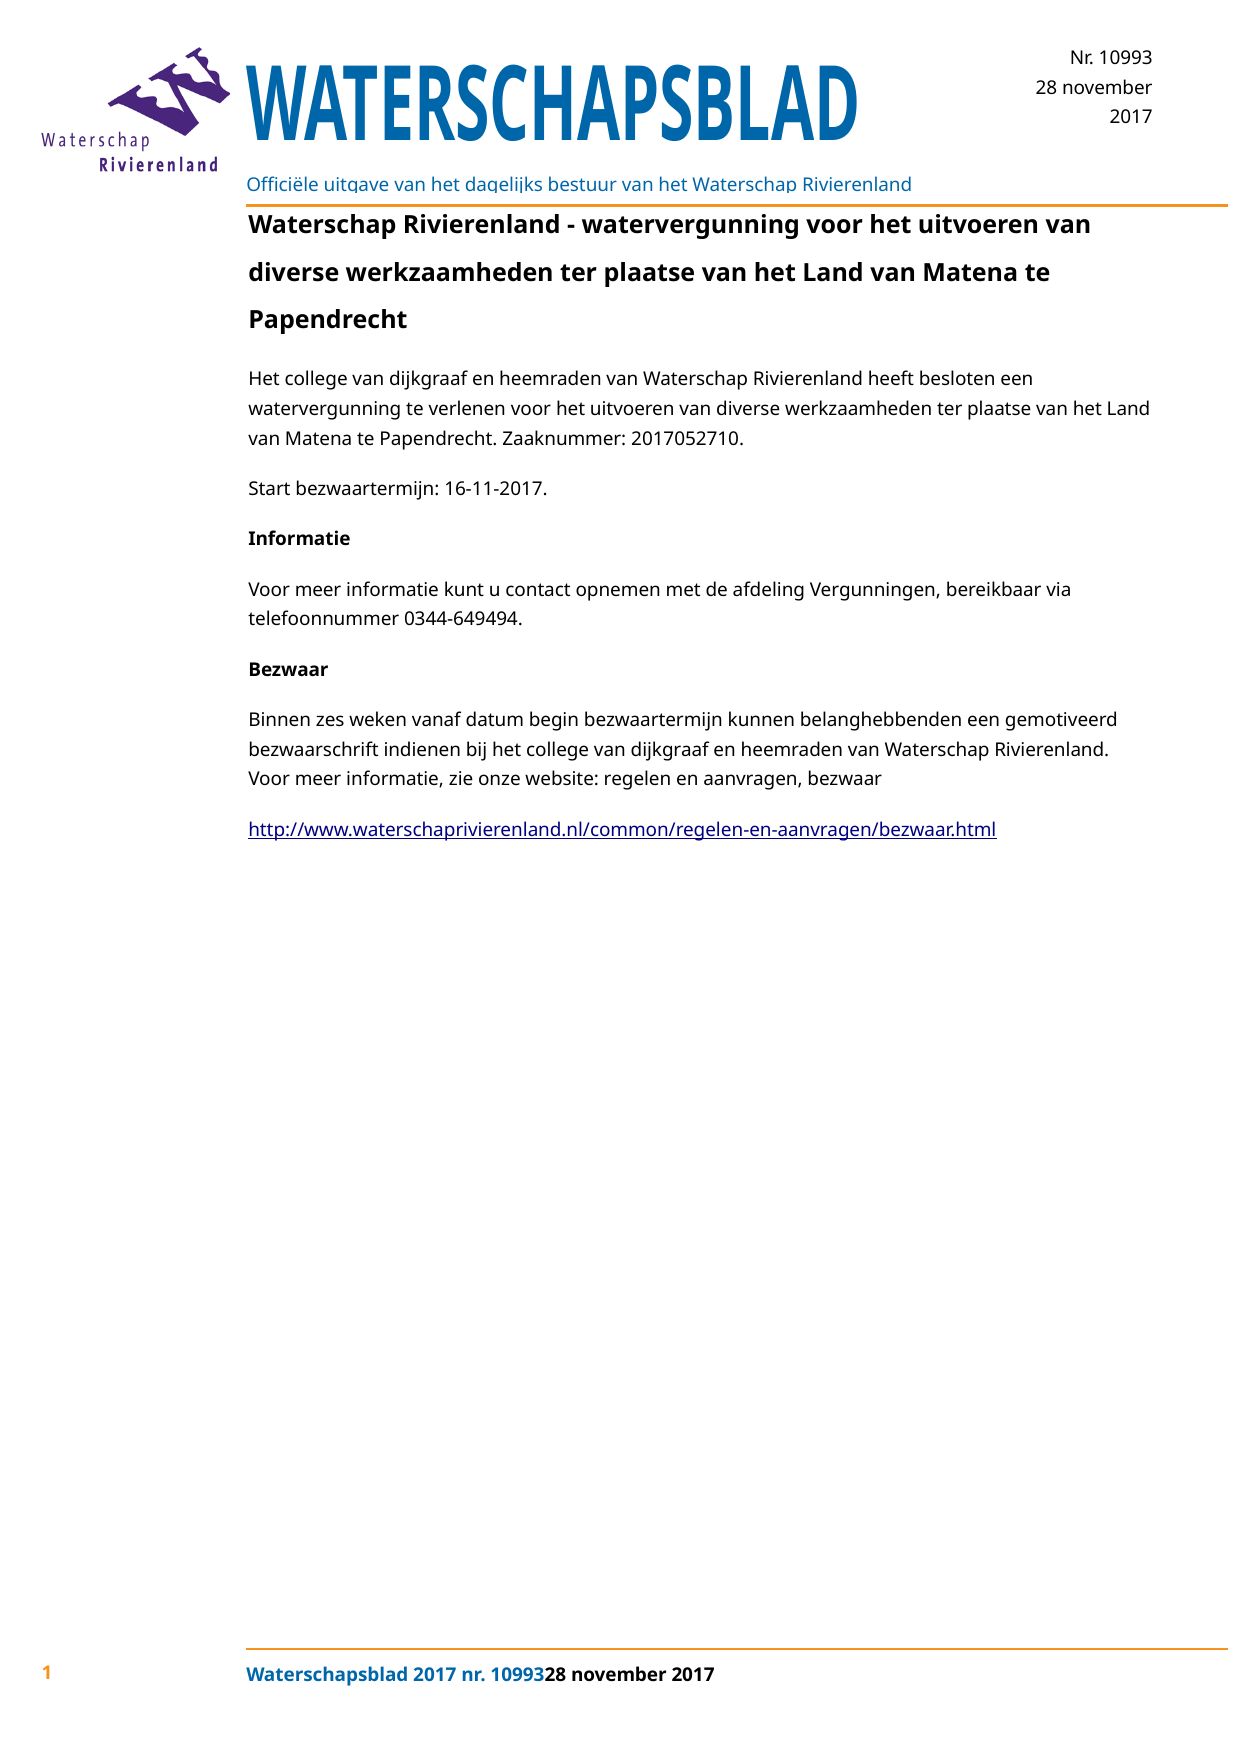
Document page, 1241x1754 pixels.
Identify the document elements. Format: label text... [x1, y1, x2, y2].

text Binnen zes weken vanaf datum begin bezwaartermijn kunnen belanghebbenden een gemotiveerd bezwaarschrift indienen bij het college van dijkgraaf en heemraden van Waterschap Rivierenland. Voor meer informatie, zie onze website: regelen en aanvragen, bezwaar [248, 706, 1152, 791]
text Bezwaar [248, 656, 1152, 682]
text Waterschap Rivierenland - watervergunning voor het uitvoeren van diverse werkzaamheden ter plaatse van het Land van Matena te Papendrecht [248, 207, 1152, 336]
picture [41, 47, 231, 172]
text Het college van dijkgraaf en heemraden van Waterschap Rivierenland heeft besloten een watervergunning te verlenen voor het uitvoeren van diverse werkzaamheden ter plaatse van het Land van Matena te Papendrecht. Zaaknummer: 2017052710. [248, 366, 1152, 450]
text Voor meer informatie kunt u contact opnemen met de afdeling Vergunningen, bereikbaar via telefoonnummer 0344-649494. [248, 576, 1152, 631]
text Informatie [248, 526, 1152, 551]
text http://www.waterschaprivierenland.nl/common/regelen-en-aanvragen/bezwaar.html [248, 816, 1152, 842]
text Start bezwaartermijn: 16-11-2017. [248, 475, 1152, 501]
